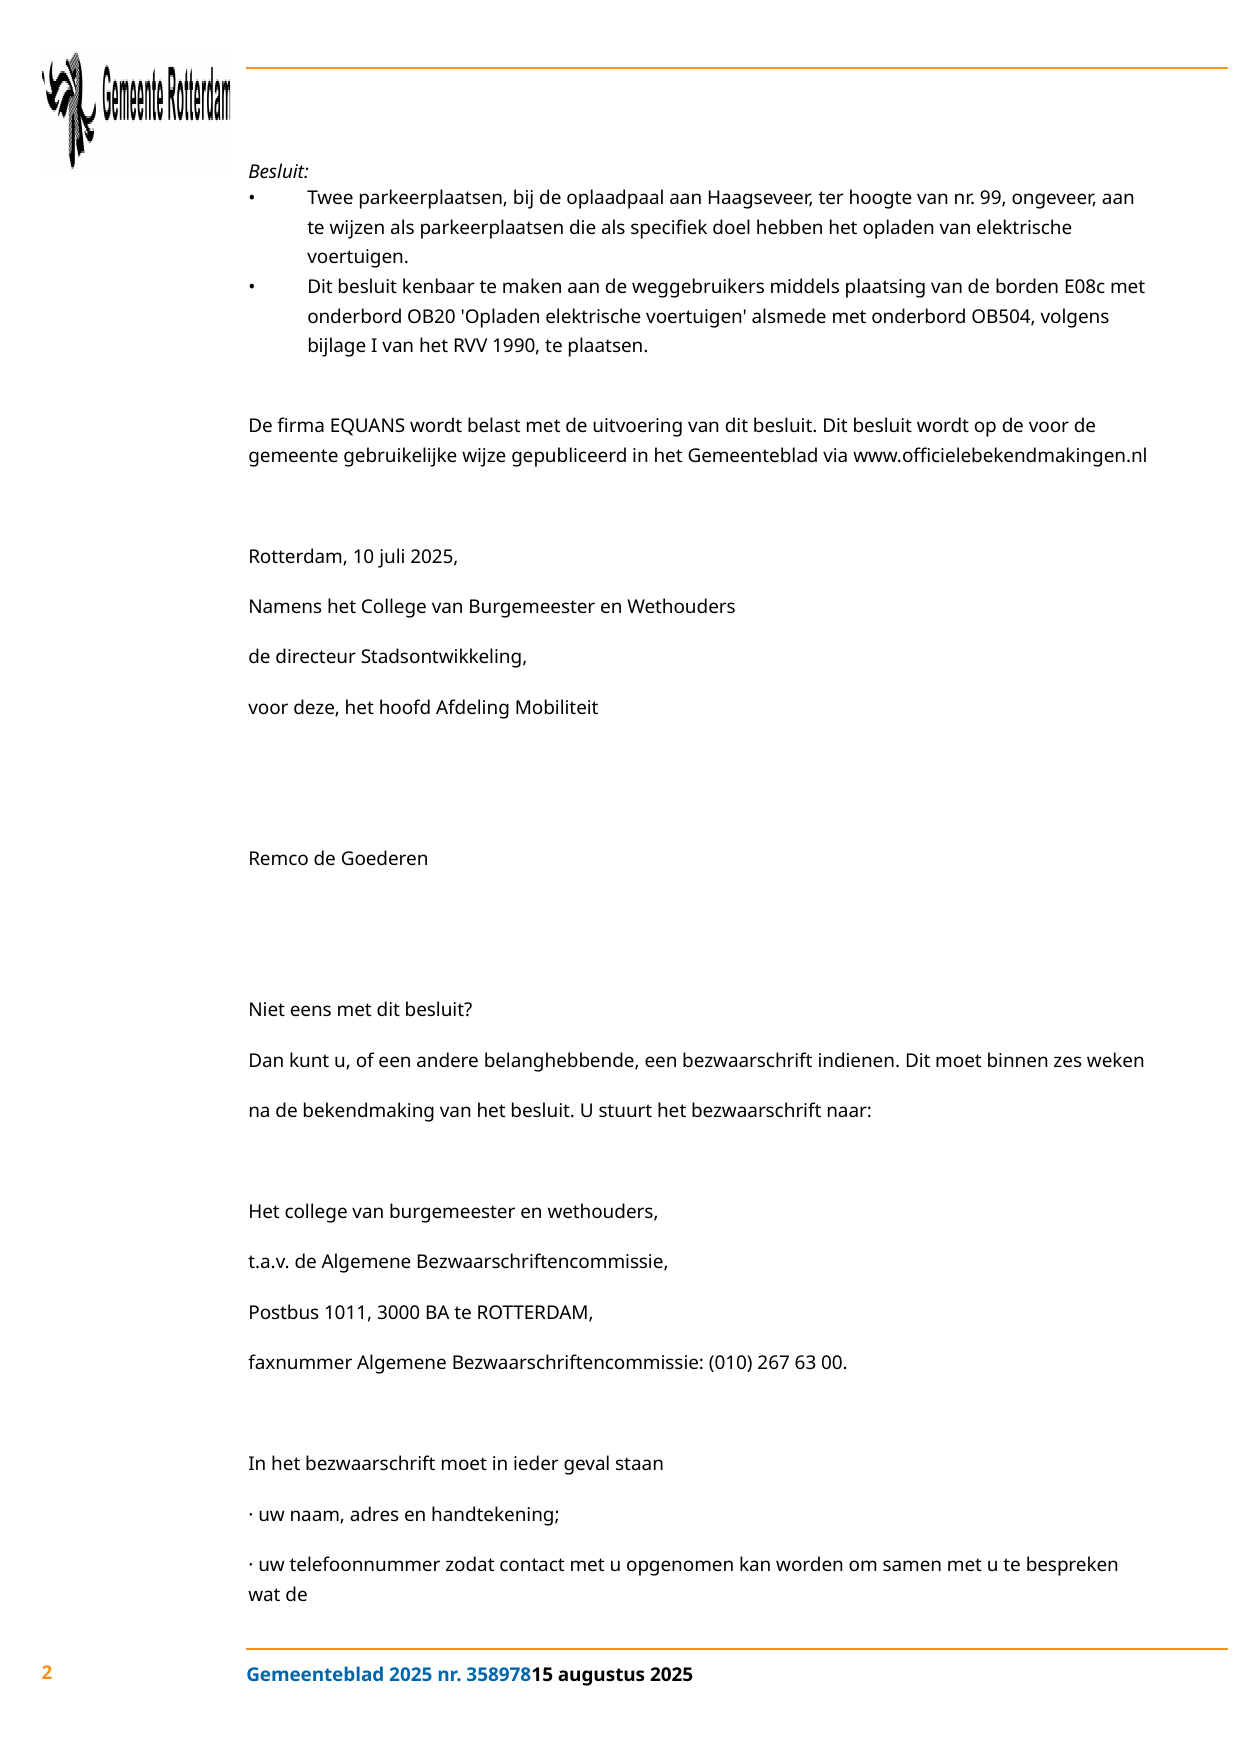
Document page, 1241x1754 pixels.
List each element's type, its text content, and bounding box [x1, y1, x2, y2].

list Twee parkeerplaatsen, bij de oplaadpaal aan Haagseveer, ter hoogte van nr. 99, ongeveer, aan te wijzen als parkeerplaatsen die als specifiek doel hebben het opladen van elektrische voertuigen. [248, 184, 1152, 269]
text faxnummer Algemene Bezwaarschriftencommissie: (010) 267 63 00. [248, 1349, 1152, 1375]
text Niet eens met dit besluit? [248, 997, 1152, 1022]
text voor deze, het hoofd Afdeling Mobiliteit [248, 694, 1152, 720]
picture [41, 47, 231, 172]
text In het bezwaarschrift moet in ieder geval staan [248, 1450, 1152, 1476]
text Het college van burgemeester en wethouders, [248, 1198, 1152, 1224]
text de directeur Stadsontwikkeling, [248, 644, 1152, 669]
text na de bekendmaking van het besluit. U stuurt het bezwaarschrift naar: [248, 1097, 1152, 1123]
text Besluit: [248, 159, 1152, 184]
text Postbus 1011, 3000 BA te ROTTERDAM, [248, 1299, 1152, 1325]
text · uw telefoonnummer zodat contact met u opgenomen kan worden om samen met u te bespreken wat de [248, 1551, 1152, 1606]
text De firma EQUANS wordt belast met de uitvoering van dit besluit. Dit besluit wordt op de voor de gemeente gebruikelijke wijze gepubliceerd in het Gemeenteblad via www.officielebekendmakingen.nl [248, 412, 1152, 468]
text Dan kunt u, of een andere belanghebbende, een bezwaarschrift indienen. Dit moet binnen zes weken [248, 1047, 1152, 1073]
text Namens het College van Burgemeester en Wethouders [248, 593, 1152, 619]
list Dit besluit kenbaar te maken aan de weggebruikers middels plaatsing van de borden E08c met onderbord OB20 'Opladen elektrische voertuigen' alsmede met onderbord OB504, volgens bijlage I van het RVV 1990, te plaatsen. [248, 273, 1152, 358]
text · uw naam, adres en handtekening; [248, 1501, 1152, 1526]
text t.a.v. de Algemene Bezwaarschriftencommissie, [248, 1249, 1152, 1274]
text Remco de Goederen [248, 845, 1152, 871]
text Rotterdam, 10 juli 2025, [248, 543, 1152, 568]
